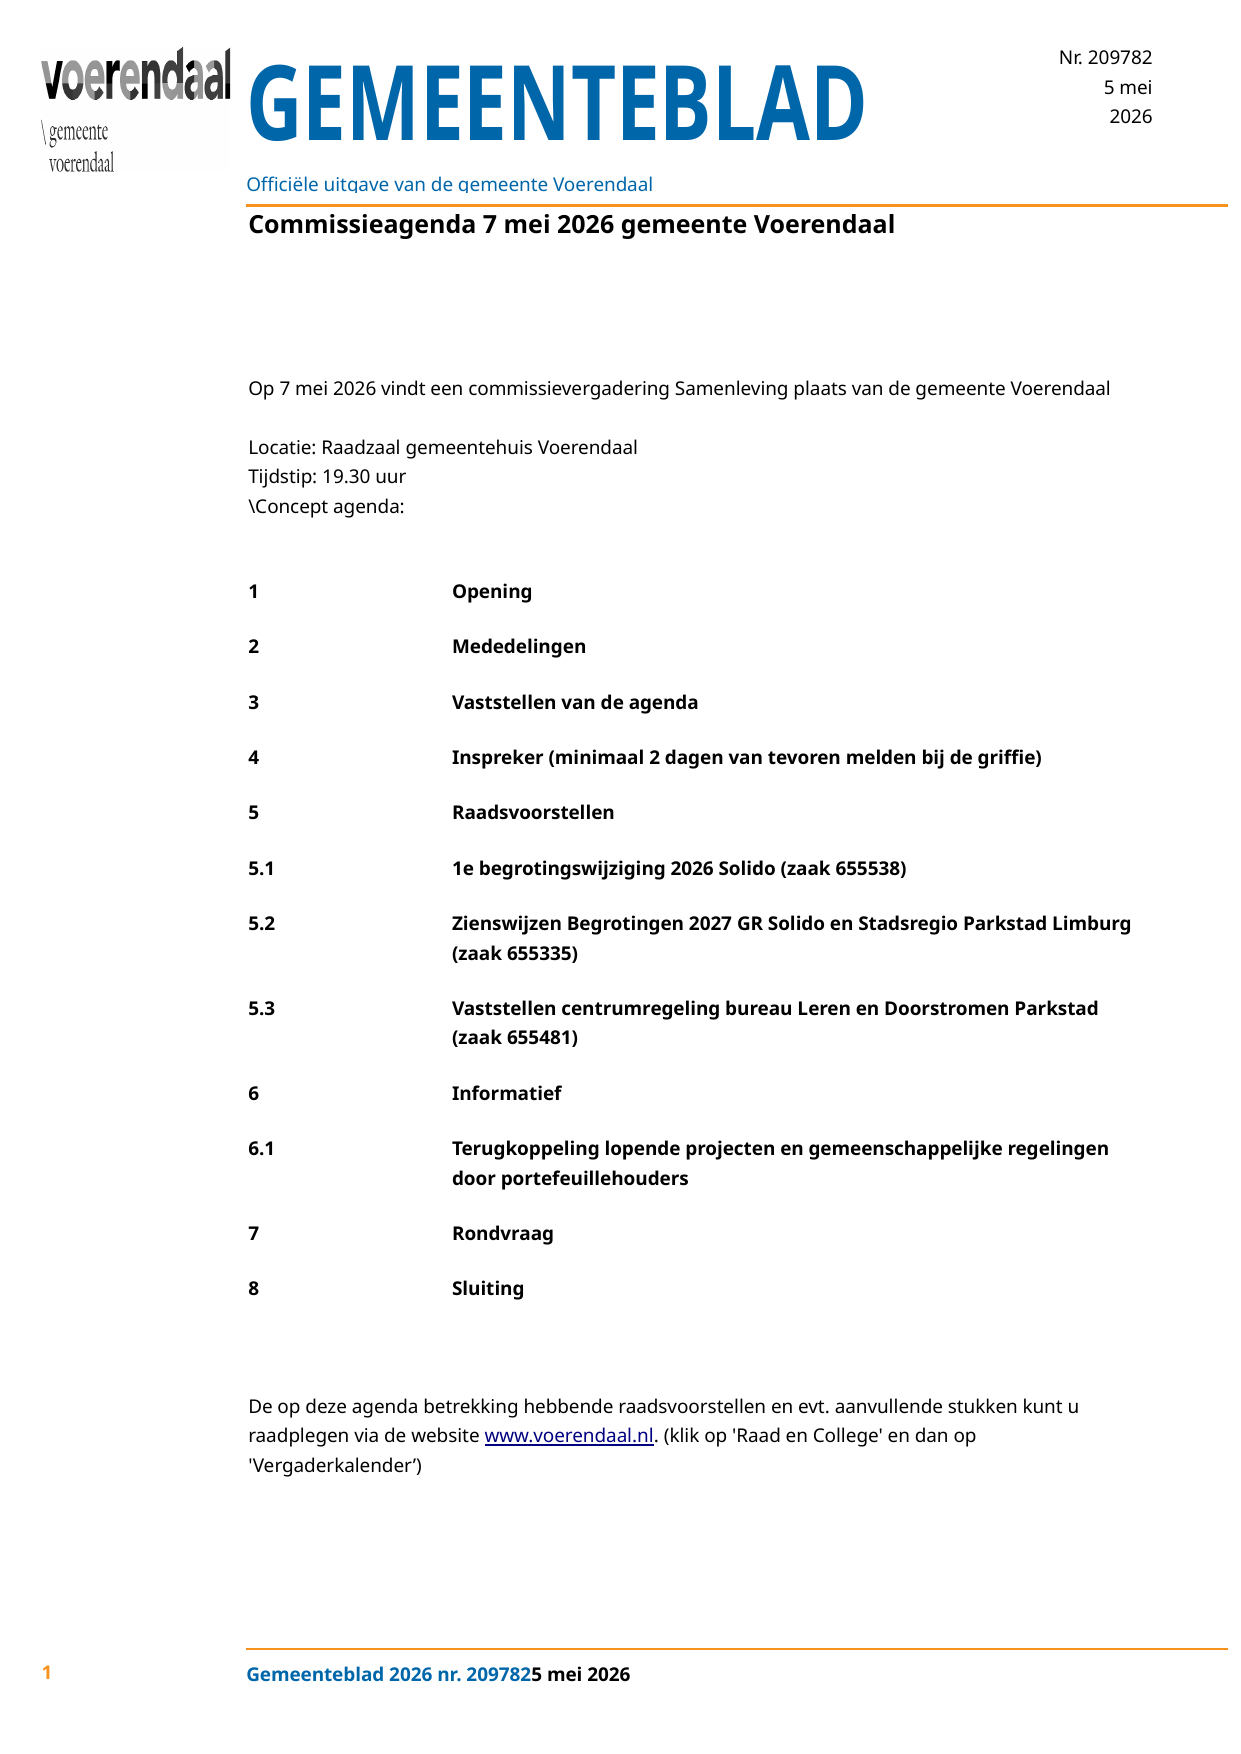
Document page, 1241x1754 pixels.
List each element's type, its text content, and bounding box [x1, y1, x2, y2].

table_cell 2 [248, 634, 452, 689]
table_cell Rondvraag [452, 1220, 1152, 1275]
table_cell Terugkoppeling lopende projecten en gemeenschappelijke regelingen door portefeuillehouders [452, 1135, 1152, 1220]
table_cell 7 [248, 1220, 452, 1275]
table_cell Mededelingen [452, 634, 1152, 689]
table_cell 8 [248, 1275, 452, 1331]
text Op 7 mei 2026 vindt een commissievergadering Samenleving plaats van de gemeente Voerendaal [248, 375, 1152, 401]
text De op deze agenda betrekking hebbende raadsvoorstellen en evt. aanvullende stukken kunt u raadplegen via de website www.voerendaal.nl. (klik op 'Raad en College' en dan op 'Vergaderkalender’) [248, 1393, 1152, 1478]
table_header [248, 523, 452, 549]
table_cell Vaststellen van de agenda [452, 689, 1152, 744]
text \Concept agenda: [248, 493, 1152, 519]
table_cell 5.3 [248, 995, 452, 1080]
text Locatie: Raadzaal gemeentehuis Voerendaal [248, 434, 1152, 460]
table_cell 5.1 [248, 855, 452, 910]
table_cell 6.1 [248, 1135, 452, 1220]
table_cell 5 [248, 800, 452, 855]
table_cell Sluiting [452, 1275, 1152, 1331]
table_cell Raadsvoorstellen [452, 800, 1152, 855]
table_cell 6 [248, 1080, 452, 1135]
table_cell Informatief [452, 1080, 1152, 1135]
table_cell 1 [248, 549, 452, 633]
table_cell Vaststellen centrumregeling bureau Leren en Doorstromen Parkstad (zaak 655481) [452, 995, 1152, 1080]
text Commissieagenda 7 mei 2026 gemeente Voerendaal [248, 207, 1152, 241]
text Tijdstip: 19.30 uur [248, 464, 1152, 489]
picture [41, 47, 231, 172]
table_cell 3 [248, 689, 452, 744]
table_cell 1e begrotingswijziging 2026 Solido (zaak 655538) [452, 855, 1152, 910]
table_cell Opening [452, 549, 1152, 633]
table_header [452, 523, 1152, 549]
table_cell 4 [248, 744, 452, 799]
table_cell Inspreker (minimaal 2 dagen van tevoren melden bij de griffie) [452, 744, 1152, 799]
table_cell Zienswijzen Begrotingen 2027 GR Solido en Stadsregio Parkstad Limburg (zaak 655335) [452, 910, 1152, 995]
table_cell 5.2 [248, 910, 452, 995]
